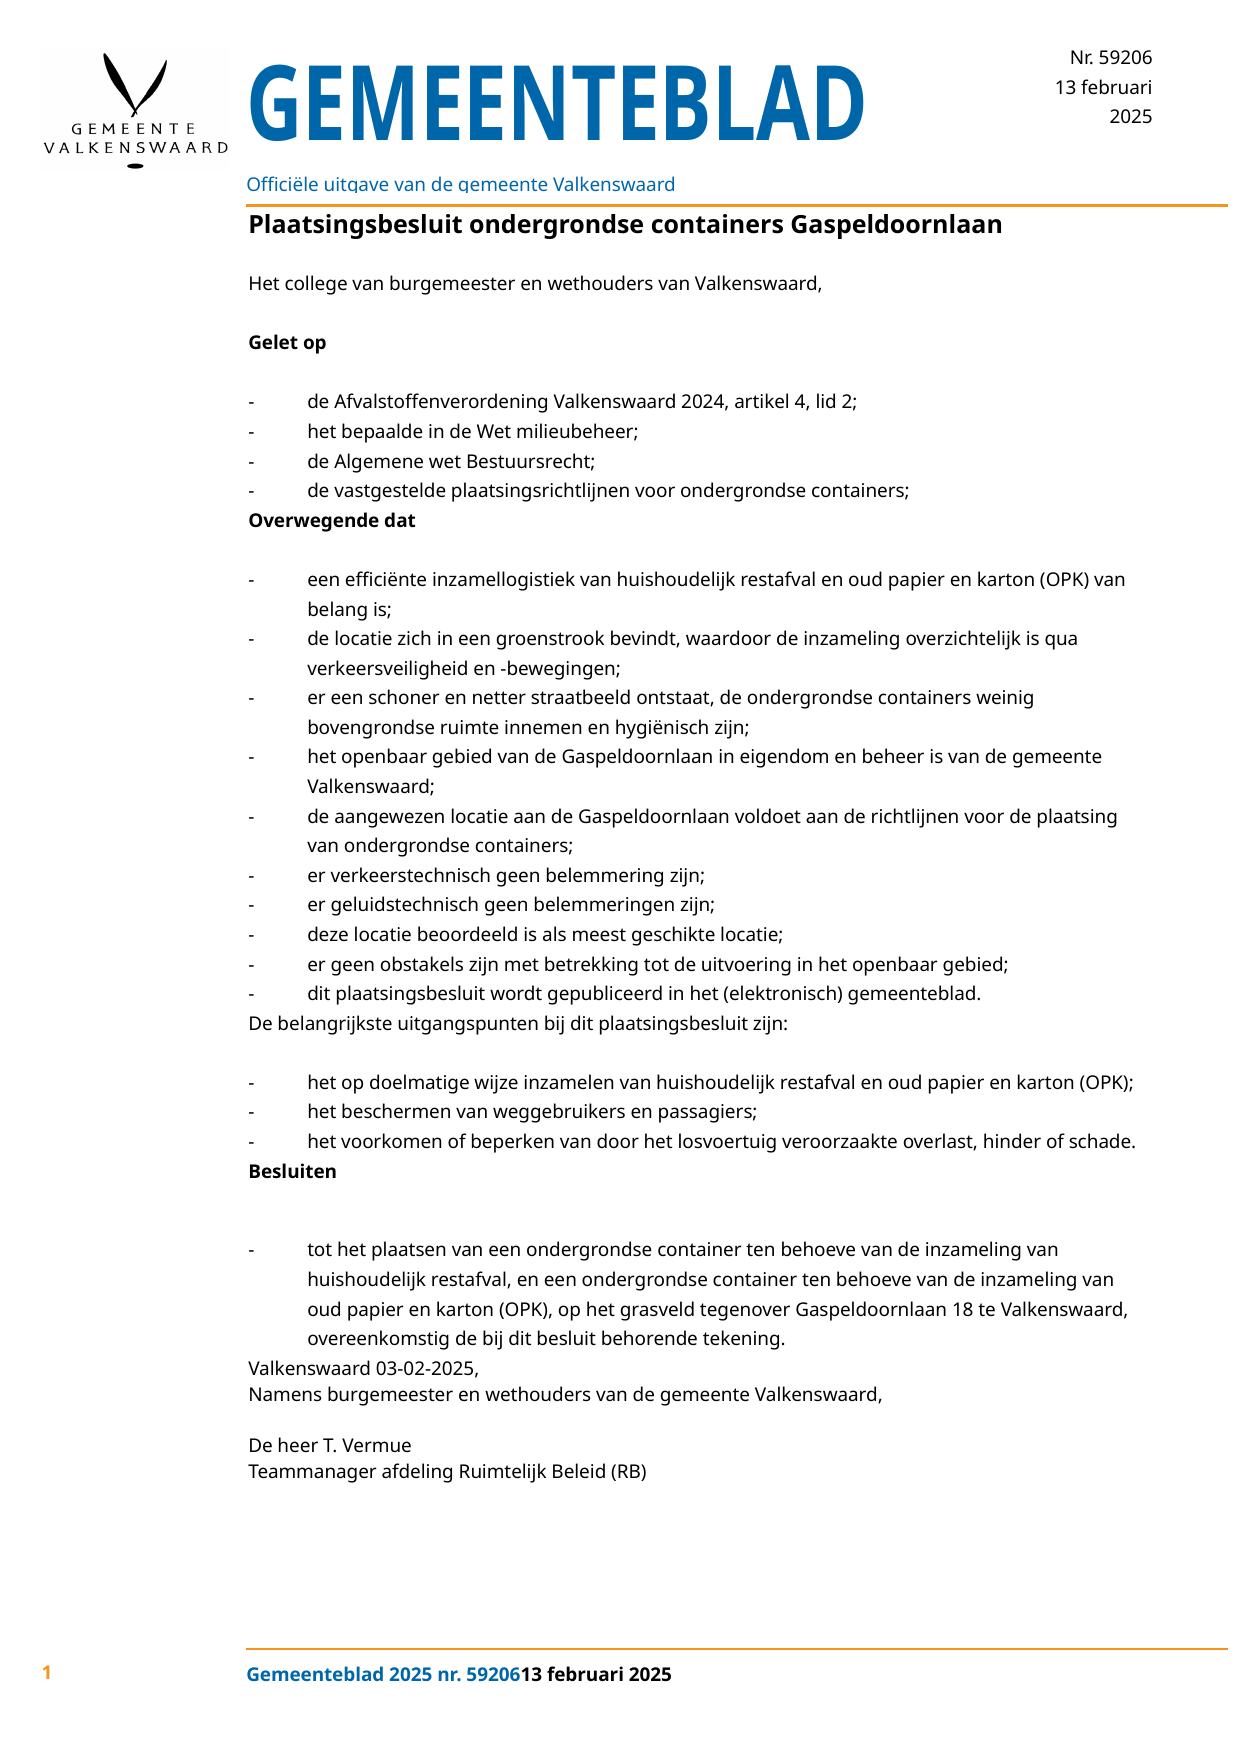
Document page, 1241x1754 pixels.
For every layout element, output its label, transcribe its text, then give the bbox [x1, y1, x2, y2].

list de vastgestelde plaatsingsrichtlijnen voor ondergrondse containers; [248, 477, 1152, 503]
list dit plaatsingsbesluit wordt gepubliceerd in het (elektronisch) gemeenteblad. [248, 980, 1152, 1006]
list een efficiënte inzamellogistiek van huishoudelijk restafval en oud papier en karton (OPK) van belang is; [248, 566, 1152, 621]
list er geen obstakels zijn met betrekking tot de uitvoering in het openbaar gebied; [248, 951, 1152, 976]
text Het college van burgemeester en wethouders van Valkenswaard, [248, 270, 1152, 296]
list de Afvalstoffenverordening Valkenswaard 2024, artikel 4, lid 2; [248, 389, 1152, 414]
text De belangrijkste uitgangspunten bij dit plaatsingsbesluit zijn: [248, 1010, 1152, 1036]
list de locatie zich in een groenstrook bevindt, waardoor de inzameling overzichtelijk is qua verkeersveiligheid en -bewegingen; [248, 625, 1152, 681]
text Gelet op [248, 329, 1152, 355]
text De heer T. Vermue [248, 1432, 1152, 1458]
list de aangewezen locatie aan de Gaspeldoornlaan voldoet aan de richtlijnen voor de plaatsing van ondergrondse containers; [248, 803, 1152, 858]
list de Algemene wet Bestuursrecht; [248, 448, 1152, 473]
list het openbaar gebied van de Gaspeldoornlaan in eigendom en beheer is van de gemeente Valkenswaard; [248, 744, 1152, 799]
text Valkenswaard 03-02-2025, [248, 1355, 1152, 1381]
list er verkeerstechnisch geen belemmering zijn; [248, 862, 1152, 888]
text Besluiten [248, 1158, 1152, 1183]
list tot het plaatsen van een ondergrondse container ten behoeve van de inzameling van huishoudelijk restafval, en een ondergrondse container ten behoeve van de inzameling van oud papier en karton (OPK), op het grasveld tegenover Gaspeldoornlaan 18 te Valkenswaard, overeenkomstig de bij dit besluit behorende tekening. [248, 1237, 1152, 1351]
list het voorkomen of beperken van door het losvoertuig veroorzaakte overlast, hinder of schade. [248, 1128, 1152, 1154]
text Plaatsingsbesluit ondergrondse containers Gaspeldoornlaan [248, 207, 1152, 241]
picture [41, 47, 231, 172]
list het beschermen van weggebruikers en passagiers; [248, 1099, 1152, 1124]
list het bepaalde in de Wet milieubeheer; [248, 418, 1152, 444]
list het op doelmatige wijze inzamelen van huishoudelijk restafval en oud papier en karton (OPK); [248, 1069, 1152, 1095]
text Overwegende dat [248, 507, 1152, 533]
list er een schoner en netter straatbeeld ontstaat, de ondergrondse containers weinig bovengrondse ruimte innemen en hygiënisch zijn; [248, 684, 1152, 740]
text Namens burgemeester en wethouders van de gemeente Valkenswaard, [248, 1381, 1152, 1406]
list er geluidstechnisch geen belemmeringen zijn; [248, 892, 1152, 917]
text Teammanager afdeling Ruimtelijk Beleid (RB) [248, 1458, 1152, 1484]
list deze locatie beoordeeld is als meest geschikte locatie; [248, 921, 1152, 947]
